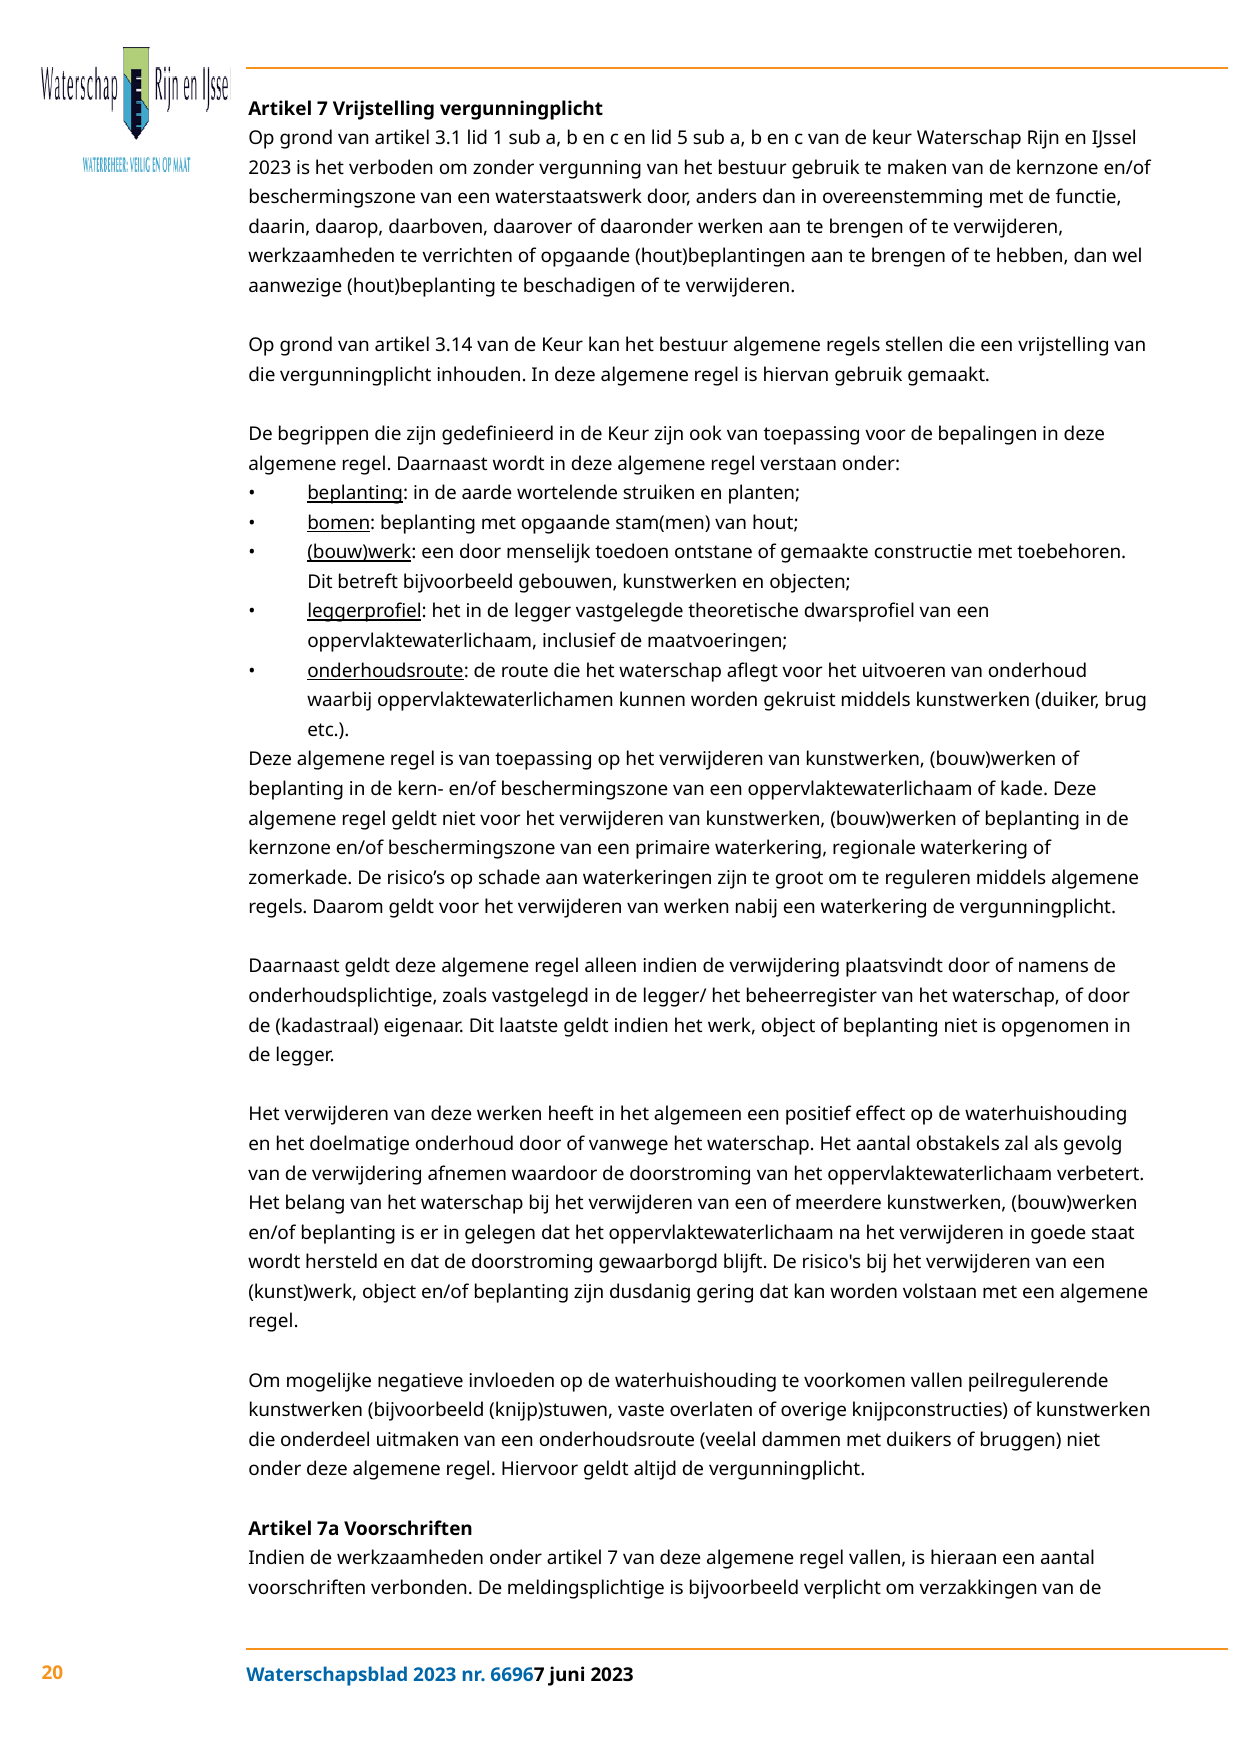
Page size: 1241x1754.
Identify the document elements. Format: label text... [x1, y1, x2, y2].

list bomen: beplanting met opgaande stam(men) van hout; [248, 509, 1152, 535]
list beplanting: in de aarde wortelende struiken en planten; [248, 479, 1152, 505]
text Artikel 7a Voorschriften [248, 1515, 1152, 1541]
text Om mogelijke negatieve invloeden op de waterhuishouding te voorkomen vallen peilregulerende kunstwerken (bijvoorbeeld (knijp)stuwen, vaste overlaten of overige knijpconstructies) of kunstwerken die onderdeel uitmaken van een onderhoudsroute (veelal dammen met duikers of bruggen) niet onder deze algemene regel. Hiervoor geldt altijd de vergunningplicht. [248, 1367, 1152, 1481]
text Deze algemene regel is van toepassing op het verwijderen van kunstwerken, (bouw)werken of beplanting in de kern- en/of beschermingszone van een oppervlaktewaterlichaam of kade. Deze algemene regel geldt niet voor het verwijderen van kunstwerken, (bouw)werken of beplanting in de kernzone en/of beschermingszone van een primaire waterkering, regionale waterkering of zomerkade. De risico’s op schade aan waterkeringen zijn te groot om te reguleren middels algemene regels. Daarom geldt voor het verwijderen van werken nabij een waterkering de vergunningplicht. [248, 746, 1152, 919]
text Op grond van artikel 3.14 van de Keur kan het bestuur algemene regels stellen die een vrijstelling van die vergunningplicht inhouden. In deze algemene regel is hiervan gebruik gemaakt. [248, 331, 1152, 387]
text De begrippen die zijn gedefinieerd in de Keur zijn ook van toepassing voor de bepalingen in deze algemene regel. Daarnaast wordt in deze algemene regel verstaan onder: [248, 420, 1152, 476]
text Artikel 7 Vrijstelling vergunningplicht [248, 95, 1152, 121]
text Het verwijderen van deze werken heeft in het algemeen een positief effect op de waterhuishouding en het doelmatige onderhoud door of vanwege het waterschap. Het aantal obstakels zal als gevolg van de verwijdering afnemen waardoor de doorstroming van het oppervlaktewaterlichaam verbetert. Het belang van het waterschap bij het verwijderen van een of meerdere kunstwerken, (bouw)werken en/of beplanting is er in gelegen dat het oppervlaktewaterlichaam na het verwijderen in goede staat wordt hersteld en dat de doorstroming gewaarborgd blijft. De risico's bij het verwijderen van een (kunst)werk, object en/of beplanting zijn dusdanig gering dat kan worden volstaan met een algemene regel. [248, 1101, 1152, 1333]
text Op grond van artikel 3.1 lid 1 sub a, b en c en lid 5 sub a, b en c van de keur Waterschap Rijn en IJssel 2023 is het verboden om zonder vergunning van het bestuur gebruik te maken van de kernzone en/of beschermingszone van een waterstaatswerk door, anders dan in overeenstemming met de functie, daarin, daarop, daarboven, daarover of daaronder werken aan te brengen of te verwijderen, werkzaamheden te verrichten of opgaande (hout)beplantingen aan te brengen of te hebben, dan wel aanwezige (hout)beplanting te beschadigen of te verwijderen. [248, 124, 1152, 298]
picture [41, 47, 231, 172]
text Indien de werkzaamheden onder artikel 7 van deze algemene regel vallen, is hieraan een aantal voorschriften verbonden. De meldingsplichtige is bijvoorbeeld verplicht om verzakkingen van de [248, 1544, 1152, 1600]
list leggerprofiel: het in de legger vastgelegde theoretische dwarsprofiel van een oppervlaktewaterlichaam, inclusief de maatvoeringen; [248, 598, 1152, 653]
list onderhoudsroute: de route die het waterschap aflegt voor het uitvoeren van onderhoud waarbij oppervlaktewaterlichamen kunnen worden gekruist middels kunstwerken (duiker, brug etc.). [248, 657, 1152, 742]
list (bouw)werk: een door menselijk toedoen ontstane of gemaakte constructie met toebehoren. Dit betreft bijvoorbeeld gebouwen, kunstwerken en objecten; [248, 538, 1152, 594]
text Daarnaast geldt deze algemene regel alleen indien de verwijdering plaatsvindt door of namens de onderhoudsplichtige, zoals vastgelegd in de legger/ het beheerregister van het waterschap, of door de (kadastraal) eigenaar. Dit laatste geldt indien het werk, object of beplanting niet is opgenomen in de legger. [248, 953, 1152, 1067]
